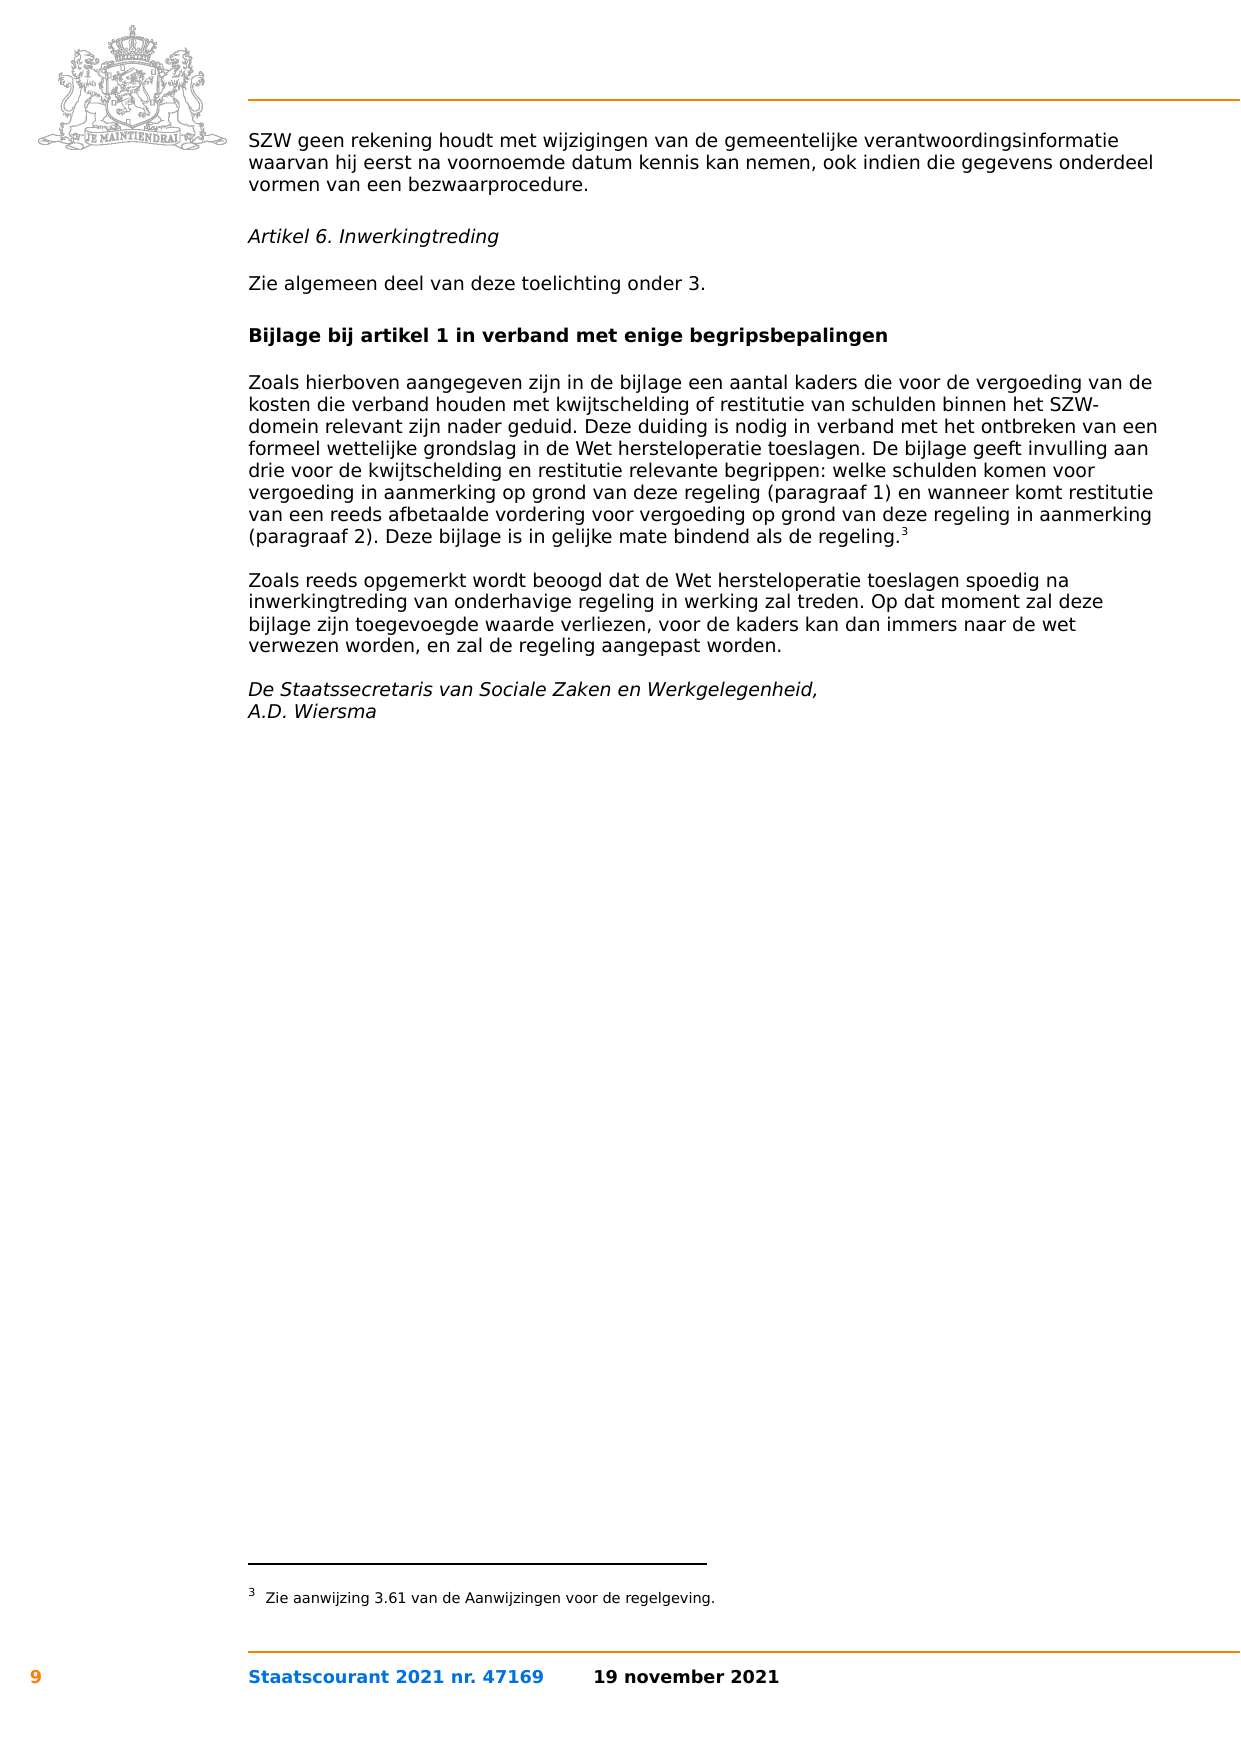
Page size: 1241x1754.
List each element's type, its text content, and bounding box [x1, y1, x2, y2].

text De Staatssecretaris van Sociale Zaken en Werkgelegenheid, A.D. Wiersma [248, 679, 1163, 723]
text Zoals reeds opgemerkt wordt beoogd dat de Wet hersteloperatie toeslagen spoedig na inwerkingtreding van onderhavige regeling in werking zal treden. Op dat moment zal deze bijlage zijn toegevoegde waarde verliezen, voor de kaders kan dan immers naar de wet verwezen worden, en zal de regeling aangepast worden. [248, 569, 1163, 657]
text SZW geen rekening houdt met wijzigingen van de gemeentelijke verantwoordingsinformatie waarvan hij eerst na voornoemde datum kennis kan nemen, ook indien die gegevens onderdeel vormen van een bezwaarprocedure. [248, 130, 1163, 196]
text Zoals hierboven aangegeven zijn in de bijlage een aantal kaders die voor de vergoeding van de kosten die verband houden met kwijtschelding of restitutie van schulden binnen het SZW-domein relevant zijn nader geduid. Deze duiding is nodig in verband met het ontbreken van een formeel wettelijke grondslag in de Wet hersteloperatie toeslagen. De bijlage geeft invulling aan drie voor de kwijtschelding en restitutie relevante begrippen: welke schulden komen voor vergoeding in aanmerking op grond van deze regeling (paragraaf 1) en wanneer komt restitutie van een reeds afbetaalde vordering voor vergoeding op grond van deze regeling in aanmerking (paragraaf 2). Deze bijlage is in gelijke mate bindend als de regeling. [248, 372, 1163, 548]
picture [38, 25, 227, 150]
text Zie aanwijzing 3.61 van de Aanwijzingen voor de regelgeving. [248, 1586, 1163, 1608]
subtitle Artikel 6. Inwerkingtreding [248, 226, 1163, 248]
text Zie algemeen deel van deze toelichting onder 3. [248, 273, 1163, 295]
subtitle Bijlage bij artikel 1 in verband met enige begripsbepalingen [248, 325, 1163, 347]
